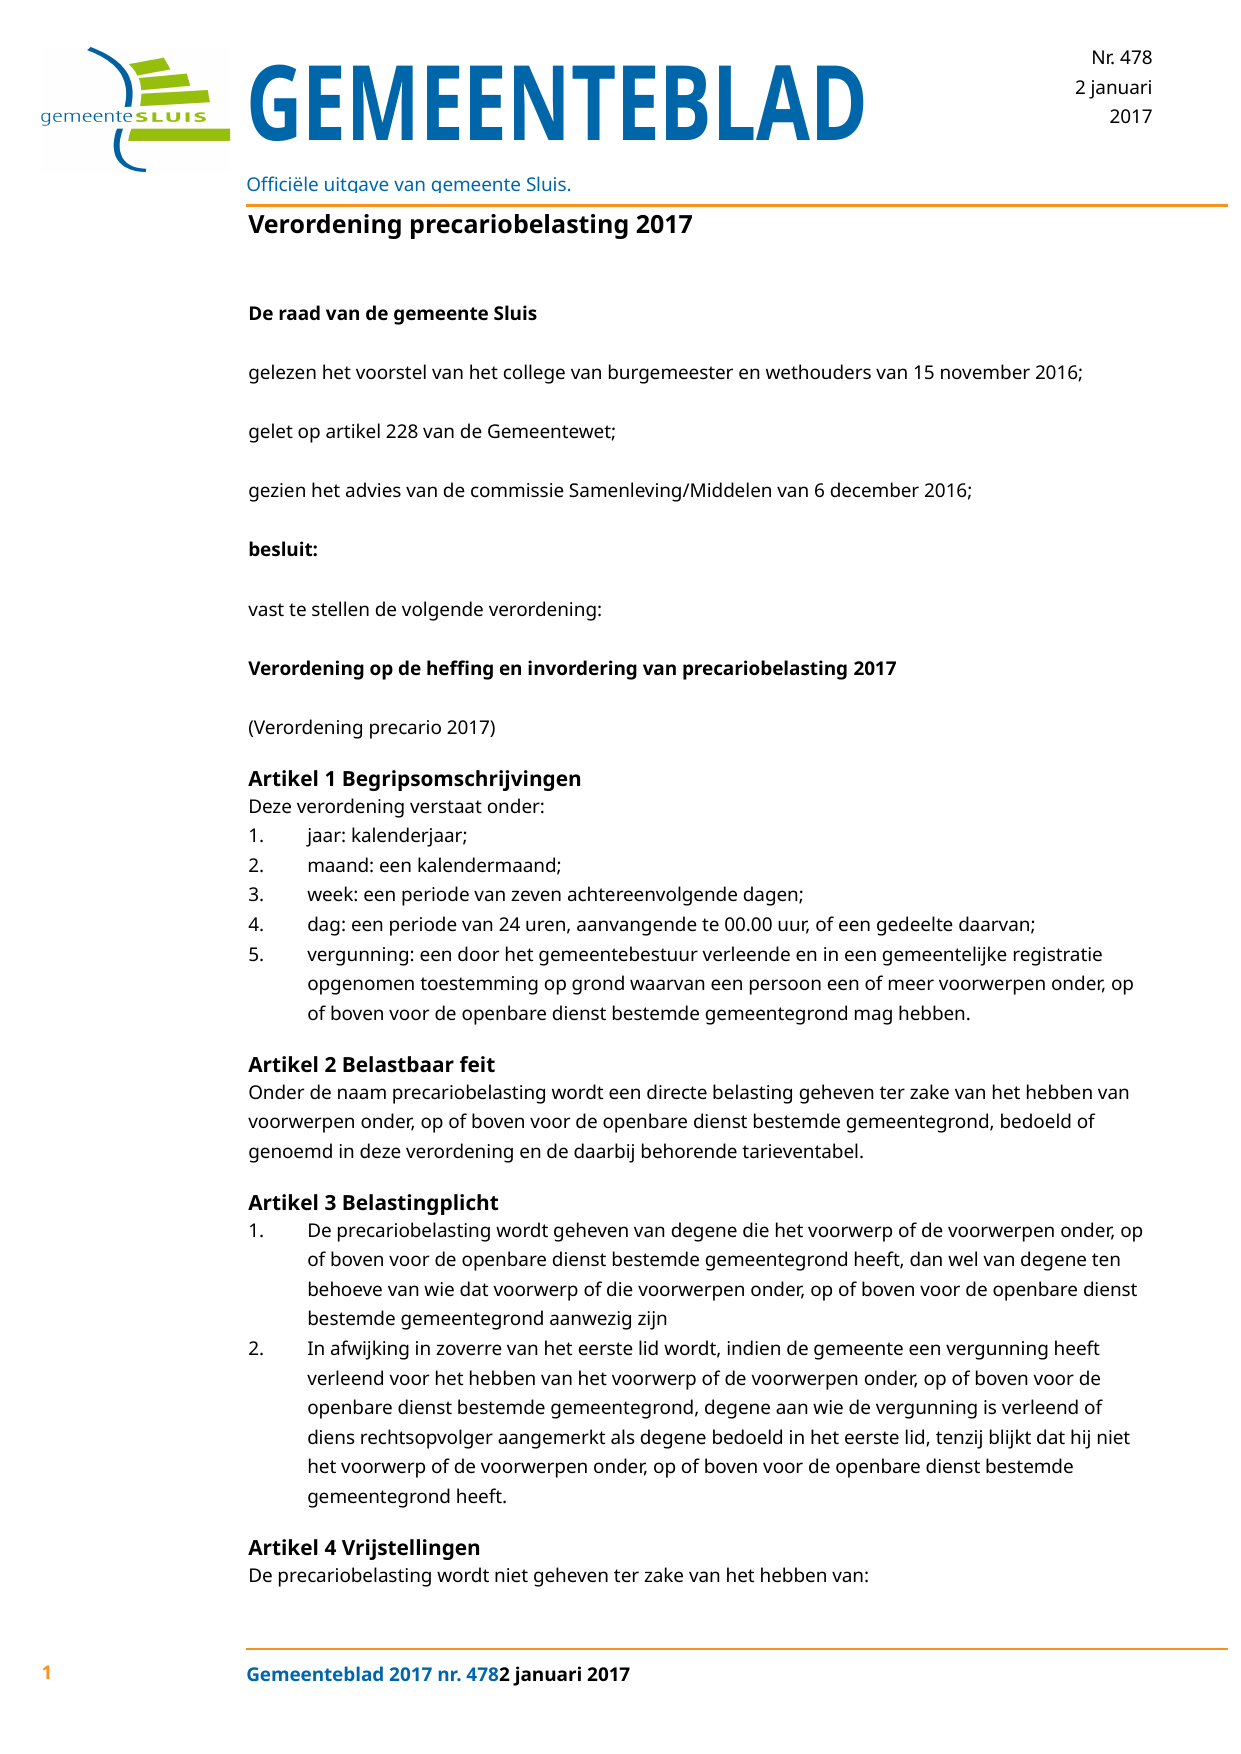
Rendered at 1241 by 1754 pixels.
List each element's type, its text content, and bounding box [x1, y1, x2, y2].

picture [41, 47, 231, 172]
text Deze verordening verstaat onder: [248, 793, 1152, 819]
text Artikel 4 Vrijstellingen [248, 1533, 1152, 1562]
list In afwijking in zoverre van het eerste lid wordt, indien de gemeente een vergunning heeft verleend voor het hebben van het voorwerp of de voorwerpen onder, op of boven voor de openbare dienst bestemde gemeentegrond, degene aan wie de vergunning is verleend of diens rechtsopvolger aangemerkt als degene bedoeld in het eerste lid, tenzij blijkt dat hij niet het voorwerp of de voorwerpen onder, op of boven voor de openbare dienst bestemde gemeentegrond heeft. [248, 1335, 1152, 1509]
text vast te stellen de volgende verordening: [248, 596, 1152, 621]
list dag: een periode van 24 uren, aanvangende te 00.00 uur, of een gedeelte daarvan; [248, 911, 1152, 937]
text gelet op artikel 228 van de Gemeentewet; [248, 418, 1152, 444]
list week: een periode van zeven achtereenvolgende dagen; [248, 882, 1152, 907]
text Verordening precariobelasting 2017 [248, 207, 1152, 241]
text Verordening op de heffing en invordering van precariobelasting 2017 [248, 655, 1152, 681]
list maand: een kalendermaand; [248, 852, 1152, 878]
list jaar: kalenderjaar; [248, 822, 1152, 848]
text (Verordening precario 2017) [248, 714, 1152, 740]
list vergunning: een door het gemeentebestuur verleende en in een gemeentelijke registratie opgenomen toestemming op grond waarvan een persoon een of meer voorwerpen onder, op of boven voor de openbare dienst bestemde gemeentegrond mag hebben. [248, 941, 1152, 1026]
text gezien het advies van de commissie Samenleving/Middelen van 6 december 2016; [248, 477, 1152, 503]
text gelezen het voorstel van het college van burgemeester en wethouders van 15 november 2016; [248, 359, 1152, 385]
list De precariobelasting wordt geheven van degene die het voorwerp of de voorwerpen onder, op of boven voor de openbare dienst bestemde gemeentegrond heeft, dan wel van degene ten behoeve van wie dat voorwerp of die voorwerpen onder, op of boven voor de openbare dienst bestemde gemeentegrond aanwezig zijn [248, 1217, 1152, 1331]
text Artikel 3 Belastingplicht [248, 1188, 1152, 1217]
text Artikel 1 Begripsomschrijvingen [248, 764, 1152, 793]
text De precariobelasting wordt niet geheven ter zake van het hebben van: [248, 1562, 1152, 1588]
text De raad van de gemeente Sluis [248, 300, 1152, 326]
text Onder de naam precariobelasting wordt een directe belasting geheven ter zake van het hebben van voorwerpen onder, op of boven voor de openbare dienst bestemde gemeentegrond, bedoeld of genoemd in deze verordening en de daarbij behorende tarieventabel. [248, 1079, 1152, 1164]
text besluit: [248, 537, 1152, 562]
text Artikel 2 Belastbaar feit [248, 1050, 1152, 1079]
